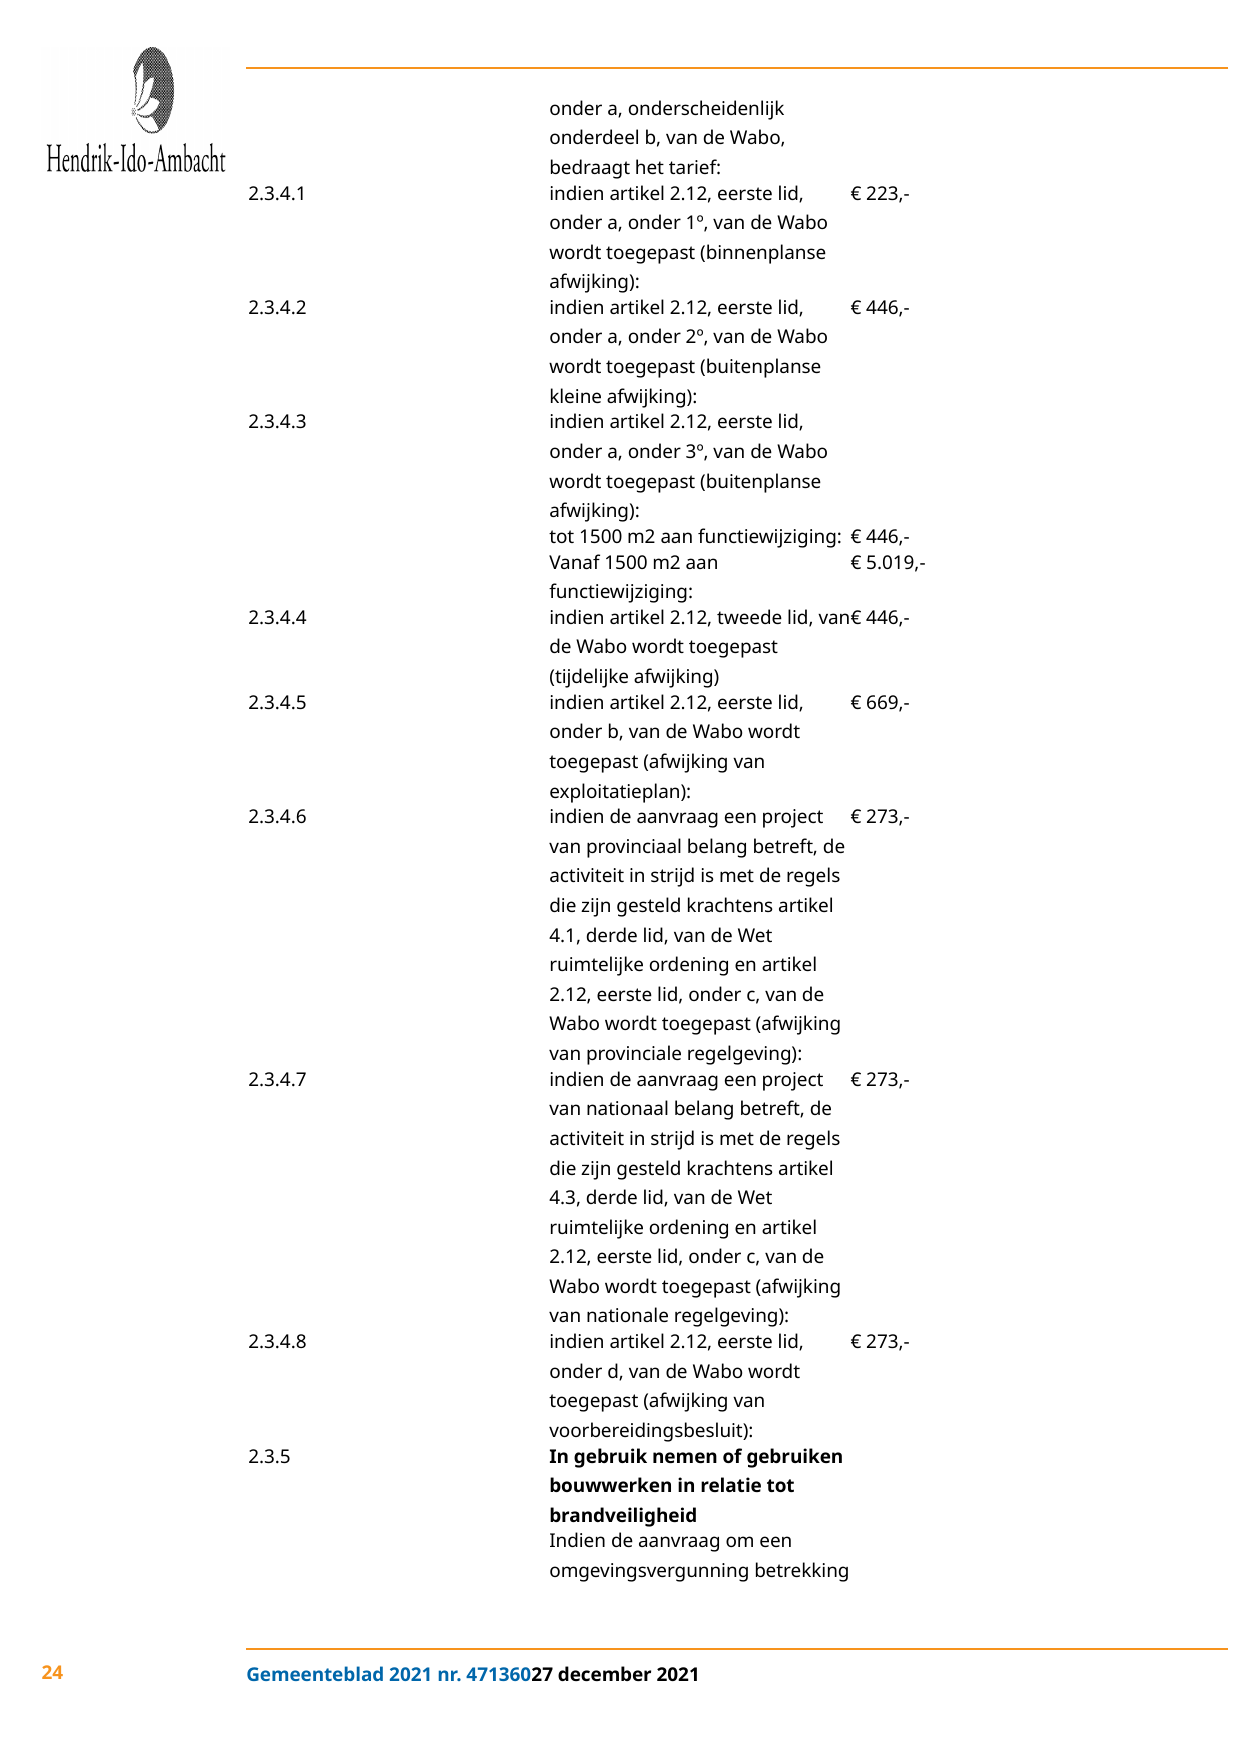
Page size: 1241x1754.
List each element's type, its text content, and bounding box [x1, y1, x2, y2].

table_cell indien de aanvraag een project van provinciaal belang betreft, de activiteit in strijd is met de regels die zijn gesteld krachtens artikel 4.1, derde lid, van de Wet ruimtelijke ordening en artikel 2.12, eerste lid, onder c, van de Wabo wordt toegepast (afwijking van provinciale regelgeving): [549, 804, 850, 1066]
table_cell indien artikel 2.12, eerste lid, onder a, onder 3º, van de Wabo wordt toegepast (buitenplanse afwijking): [549, 409, 850, 523]
table_cell indien artikel 2.12, eerste lid, onder a, onder 2º, van de Wabo wordt toegepast (buitenplanse kleine afwijking): [549, 294, 850, 409]
table_cell [850, 409, 1152, 523]
table_cell [248, 1528, 549, 1583]
table_cell € 223,- [850, 180, 1152, 294]
table_cell € 669,- [850, 689, 1152, 803]
table_cell tot 1500 m2 aan functiewijziging: [549, 523, 850, 549]
table_cell € 273,- [850, 1328, 1152, 1443]
table_cell indien artikel 2.12, eerste lid, onder d, van de Wabo wordt toegepast (afwijking van voorbereidingsbesluit): [549, 1328, 850, 1443]
table_cell 2.3.4.4 [248, 604, 549, 689]
table_cell indien artikel 2.12, eerste lid, onder a, onder 1º, van de Wabo wordt toegepast (binnenplanse afwijking): [549, 180, 850, 294]
table_cell € 273,- [850, 804, 1152, 1066]
table_cell [850, 1528, 1152, 1583]
picture [41, 47, 231, 172]
table_cell indien de aanvraag een project van nationaal belang betreft, de activiteit in strijd is met de regels die zijn gesteld krachtens artikel 4.3, derde lid, van de Wet ruimtelijke ordening en artikel 2.12, eerste lid, onder c, van de Wabo wordt toegepast (afwijking van nationale regelgeving): [549, 1066, 850, 1328]
table_cell 2.3.4.7 [248, 1066, 549, 1328]
table_cell 2.3.4.1 [248, 180, 549, 294]
table_cell 2.3.4.3 [248, 409, 549, 604]
table_cell € 273,- [850, 1066, 1152, 1328]
table_cell onder a, onderscheidenlijk onderdeel b, van de Wabo, bedraagt het tarief: [549, 95, 850, 180]
table_cell 2.3.4.2 [248, 294, 549, 409]
table_cell € 446,- [850, 294, 1152, 409]
table_cell Indien de aanvraag om een omgevingsvergunning betrekking [549, 1528, 850, 1583]
table_cell In gebruik nemen of gebruiken bouwwerken in relatie tot brandveiligheid [549, 1443, 850, 1528]
table_cell 2.3.4.6 [248, 804, 549, 1066]
table_cell indien artikel 2.12, tweede lid, van de Wabo wordt toegepast (tijdelijke afwijking) [549, 604, 850, 689]
table_cell [248, 95, 549, 180]
table_cell € 446,- [850, 523, 1152, 549]
table_cell € 446,- [850, 604, 1152, 689]
table_cell 2.3.4.8 [248, 1328, 549, 1443]
table_cell [850, 95, 1152, 180]
table_cell 2.3.5 [248, 1443, 549, 1528]
table_cell Vanaf 1500 m2 aan functiewijziging: [549, 549, 850, 604]
table_cell 2.3.4.5 [248, 689, 549, 803]
table_cell indien artikel 2.12, eerste lid, onder b, van de Wabo wordt toegepast (afwijking van exploitatieplan): [549, 689, 850, 803]
table_cell € 5.019,- [850, 549, 1152, 604]
table_cell [850, 1443, 1152, 1528]
